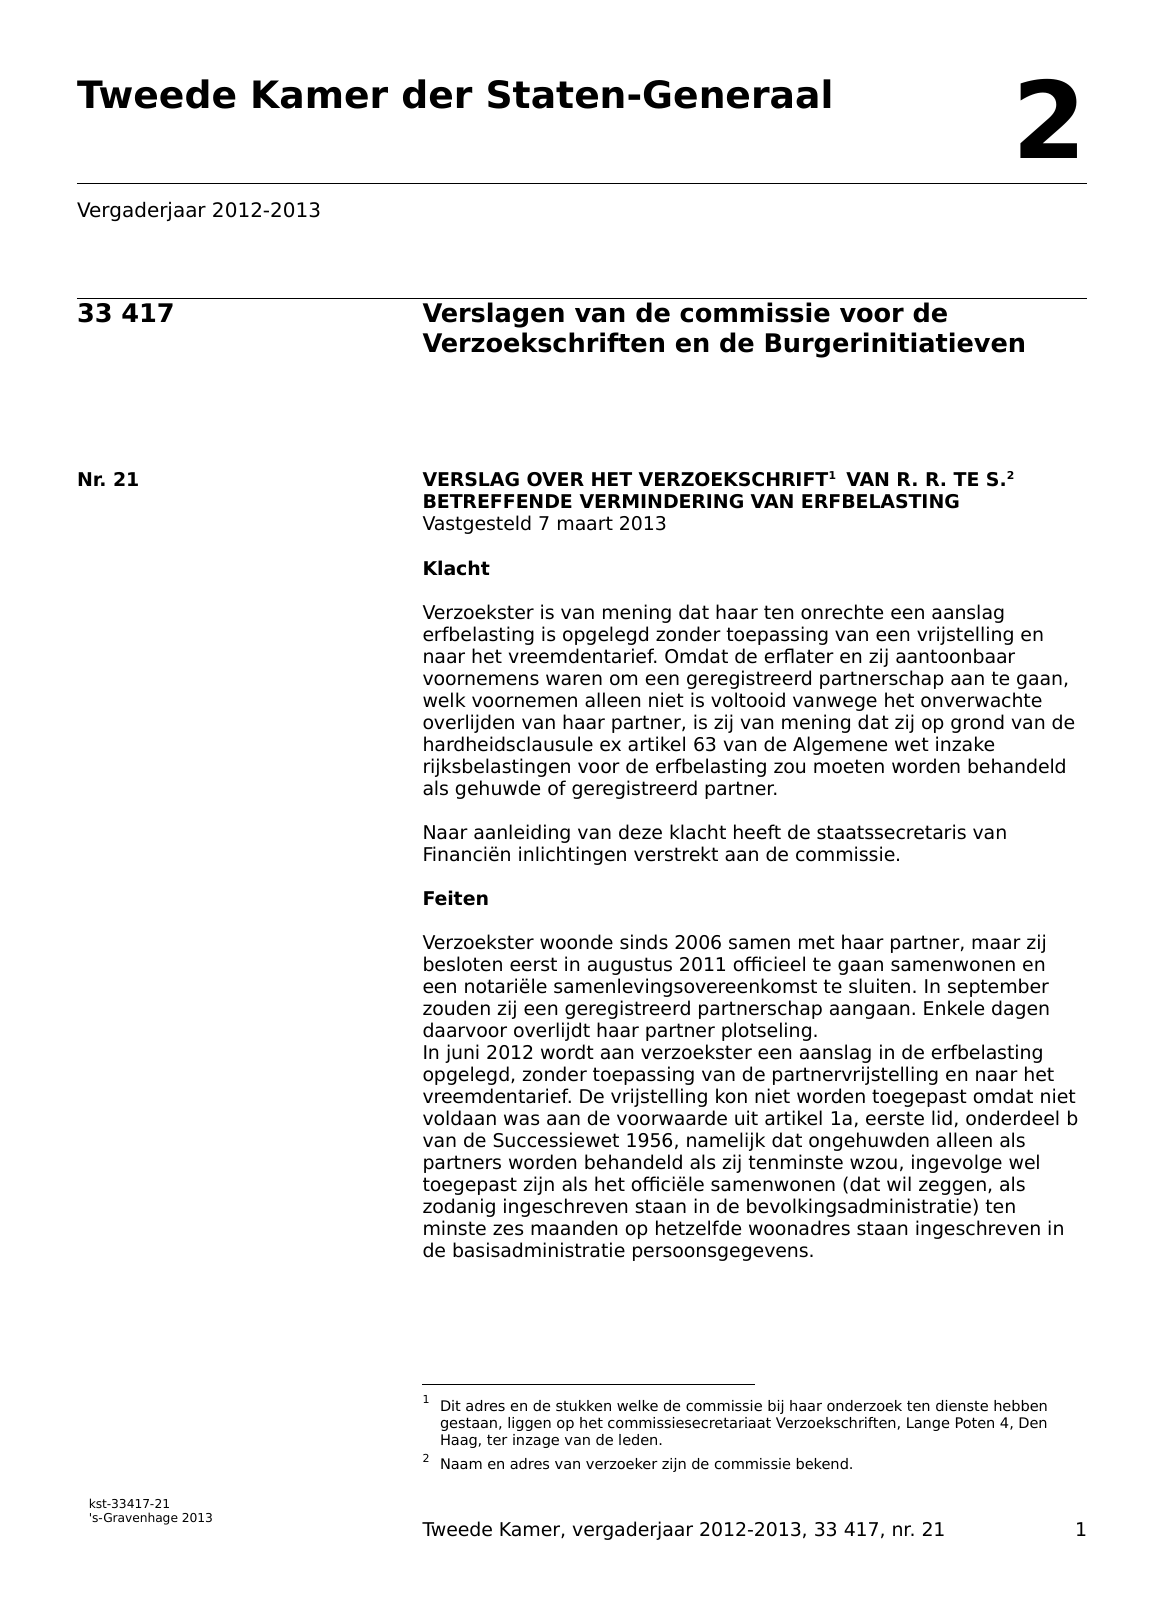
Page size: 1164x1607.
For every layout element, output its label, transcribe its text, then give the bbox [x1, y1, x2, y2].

text Verzoekster is van mening dat haar ten onrechte een aanslag erfbelasting is opgelegd zonder toepassing van een vrijstelling en naar het vreemdentarief. Omdat de erflater en zij aantoonbaar voornemens waren om een geregistreerd partnerschap aan te gaan, welk voornemen alleen niet is voltooid vanwege het onverwachte overlijden van haar partner, is zij van mening dat zij op grond van de hardheidsclausule ex artikel 63 van de Algemene wet inzake rijksbelastingen voor de erfbelasting zou moeten worden behandeld als gehuwde of geregistreerd partner. [422, 602, 1087, 799]
text Vastgesteld 7 maart 2013 [422, 513, 1087, 535]
subtitle Klacht [422, 557, 1087, 579]
table_header 2 [886, 59, 1087, 183]
text kst-33417-21 [88, 1497, 323, 1511]
table_cell Vergaderjaar 2012-2013 [77, 184, 1087, 298]
text Dit adres en de stukken welke de commissie bij haar onderzoek ten dienste hebben gestaan, liggen op het commissiesecretariaat Verzoekschriften, Lange Poten 4, Den Haag, ter inzage van de leden. [422, 1393, 1087, 1449]
text Naar aanleiding van deze klacht heeft de staatssecretaris van Financiën inlichtingen verstrekt aan de commissie. [422, 822, 1087, 866]
text 's-Gravenhage 2013 [88, 1511, 323, 1525]
text Verzoekster woonde sinds 2006 samen met haar partner, maar zij besloten eerst in augustus 2011 officieel te gaan samenwonen en een notariële samenlevingsovereenkomst te sluiten. In september zouden zij een geregistreerd partnerschap aangaan. Enkele dagen daarvoor overlijdt haar partner plotseling. [422, 932, 1087, 1042]
subtitle Feiten [422, 888, 1087, 910]
table_header Tweede Kamer der Staten-Generaal [77, 59, 886, 183]
subtitle Nr. 21 VERSLAG OVER HET VERZOEKSCHRIFT VAN R. R. TE S. BETREFFENDE VERMINDERING VAN ERFBELASTING [77, 469, 1087, 513]
text Naam en adres van verzoeker zijn de commissie bekend. [422, 1452, 1087, 1474]
text In juni 2012 wordt aan verzoekster een aanslag in de erfbelasting opgelegd, zonder toepassing van de partnervrijstelling en naar het vreemdentarief. De vrijstelling kon niet worden toegepast omdat niet voldaan was aan de voorwaarde uit artikel 1a, eerste lid, onderdeel b van de Successiewet 1956, namelijk dat ongehuwden alleen als partners worden behandeld als zij tenminste wzou, ingevolge wel toegepast zijn als het officiële samenwonen (dat wil zeggen, als zodanig ingeschreven staan in de bevolkingsadministratie) ten minste zes maanden op hetzelfde woonadres staan ingeschreven in de basisadministratie persoonsgegevens. [422, 1042, 1087, 1262]
subtitle 33 417 Verslagen van de commissie voor de Verzoekschriften en de Burgerinitiatieven [77, 299, 1087, 358]
